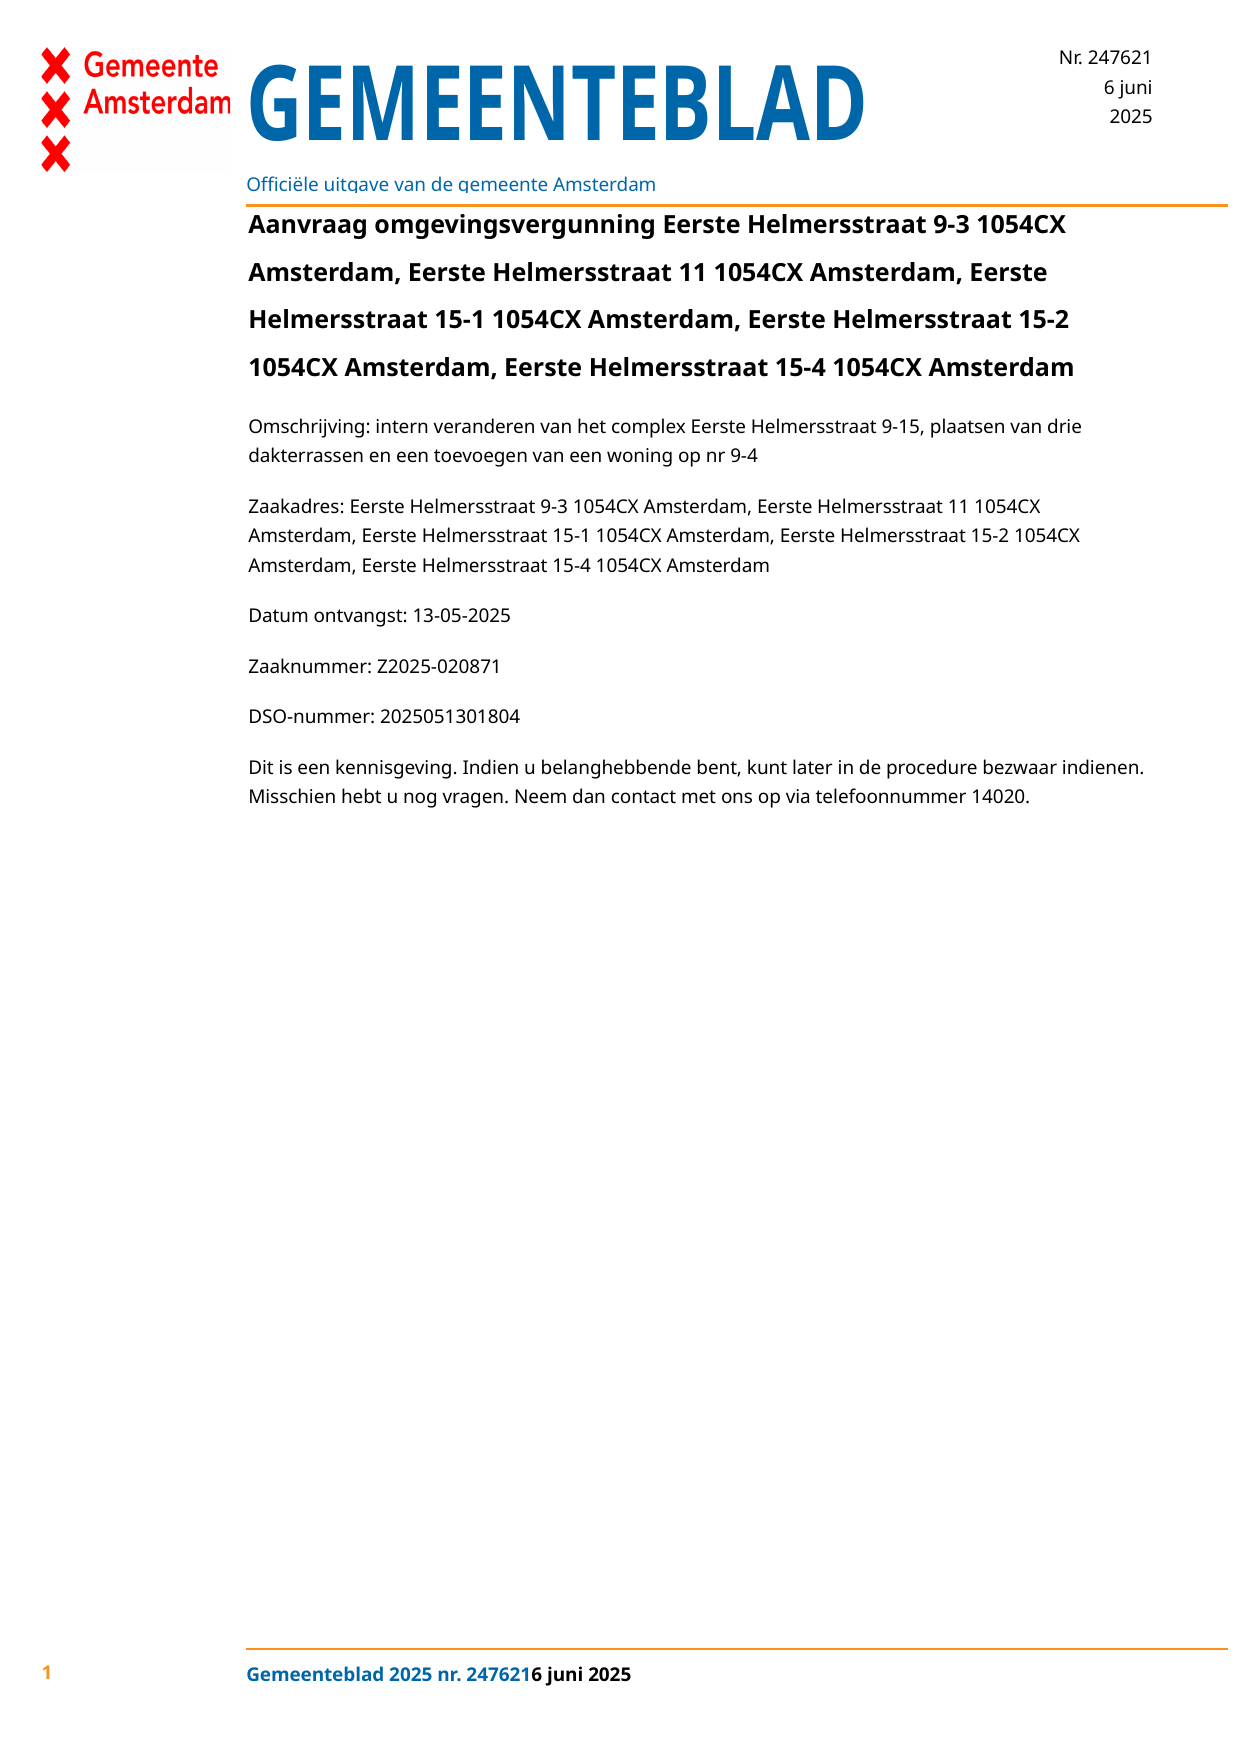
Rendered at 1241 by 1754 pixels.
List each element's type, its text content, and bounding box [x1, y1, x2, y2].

text Dit is een kennisgeving. Indien u belanghebbende bent, kunt later in de procedure bezwaar indienen. Misschien hebt u nog vragen. Neem dan contact met ons op via telefoonnummer 14020. [248, 754, 1152, 809]
picture [41, 47, 231, 172]
text Zaakadres: Eerste Helmersstraat 9-3 1054CX Amsterdam, Eerste Helmersstraat 11 1054CX Amsterdam, Eerste Helmersstraat 15-1 1054CX Amsterdam, Eerste Helmersstraat 15-2 1054CX Amsterdam, Eerste Helmersstraat 15-4 1054CX Amsterdam [248, 493, 1152, 578]
text Omschrijving: intern veranderen van het complex Eerste Helmersstraat 9-15, plaatsen van drie dakterrassen en een toevoegen van een woning op nr 9-4 [248, 413, 1152, 468]
text Zaaknummer: Z2025-020871 [248, 653, 1152, 679]
text Datum ontvangst: 13-05-2025 [248, 603, 1152, 628]
text Aanvraag omgevingsvergunning Eerste Helmersstraat 9-3 1054CX Amsterdam, Eerste Helmersstraat 11 1054CX Amsterdam, Eerste Helmersstraat 15-1 1054CX Amsterdam, Eerste Helmersstraat 15-2 1054CX Amsterdam, Eerste Helmersstraat 15-4 1054CX Amsterdam [248, 207, 1152, 384]
text DSO-nummer: 2025051301804 [248, 703, 1152, 729]
